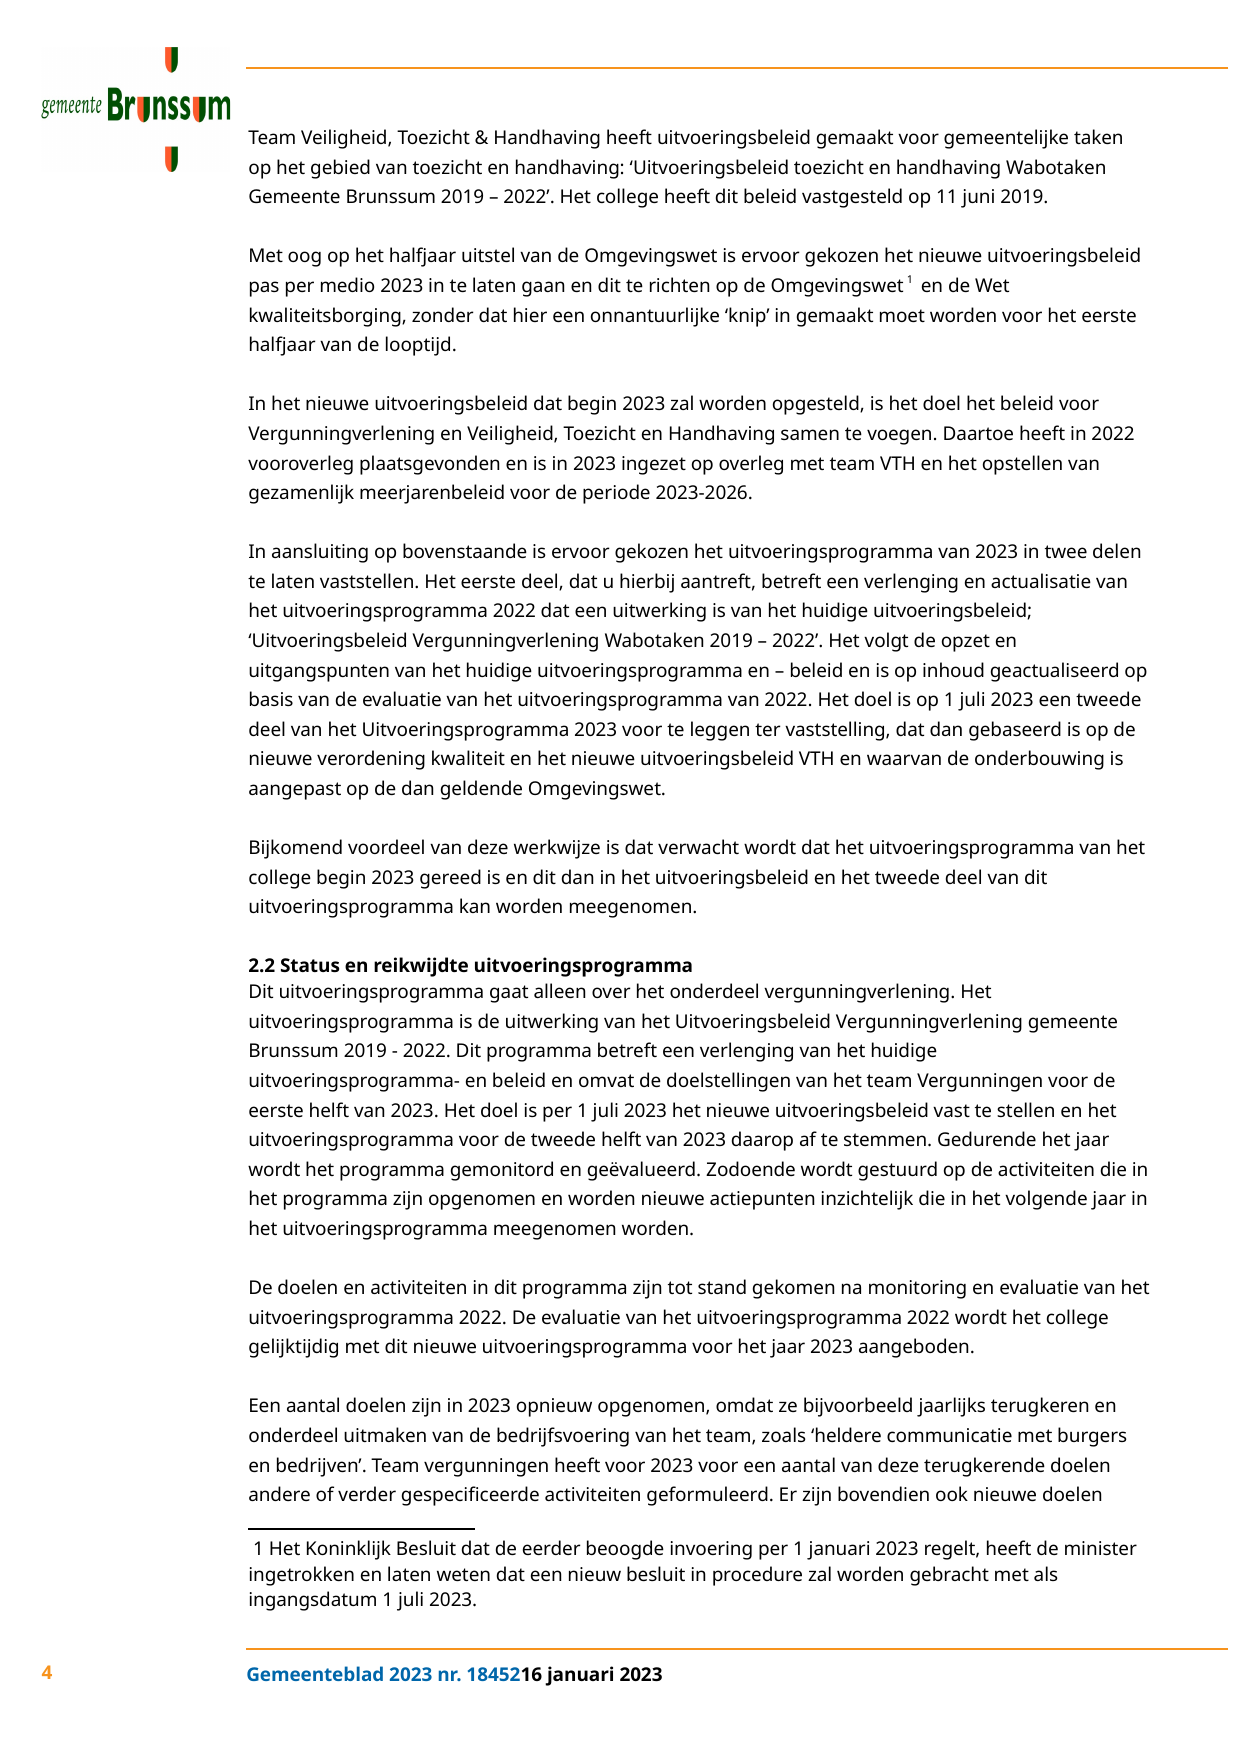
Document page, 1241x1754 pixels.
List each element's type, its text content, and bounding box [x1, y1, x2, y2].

text Het Koninklijk Besluit dat de eerder beoogde invoering per 1 januari 2023 regelt, heeft de minister ingetrokken en laten weten dat een nieuw besluit in procedure zal worden gebracht met als ingangsdatum 1 juli 2023. [248, 1535, 1152, 1612]
text Dit uitvoeringsprogramma gaat alleen over het onderdeel vergunningverlening. Het uitvoeringsprogramma is de uitwerking van het Uitvoeringsbeleid Vergunningverlening gemeente Brunssum 2019 - 2022. Dit programma betreft een verlenging van het huidige uitvoeringsprogramma- en beleid en omvat de doelstellingen van het team Vergunningen voor de eerste helft van 2023. Het doel is per 1 juli 2023 het nieuwe uitvoeringsbeleid vast te stellen en het uitvoeringsprogramma voor de tweede helft van 2023 daarop af te stemmen. Gedurende het jaar wordt het programma gemonitord en geëvalueerd. Zodoende wordt gestuurd op de activiteiten die in het programma zijn opgenomen en worden nieuwe actiepunten inzichtelijk die in het volgende jaar in het uitvoeringsprogramma meegenomen worden. [248, 978, 1152, 1241]
picture [41, 47, 231, 172]
text In het nieuwe uitvoeringsbeleid dat begin 2023 zal worden opgesteld, is het doel het beleid voor Vergunningverlening en Veiligheid, Toezicht en Handhaving samen te voegen. Daartoe heeft in 2022 vooroverleg plaatsgevonden en is in 2023 ingezet op overleg met team VTH en het opstellen van gezamenlijk meerjarenbeleid voor de periode 2023-2026. [248, 391, 1152, 505]
text In aansluiting op bovenstaande is ervoor gekozen het uitvoeringsprogramma van 2023 in twee delen te laten vaststellen. Het eerste deel, dat u hierbij aantreft, betreft een verlenging en actualisatie van het uitvoeringsprogramma 2022 dat een uitwerking is van het huidige uitvoeringsbeleid; ‘Uitvoeringsbeleid Vergunningverlening Wabotaken 2019 – 2022’. Het volgt de opzet en uitgangspunten van het huidige uitvoeringsprogramma en – beleid en is op inhoud geactualiseerd op basis van de evaluatie van het uitvoeringsprogramma van 2022. Het doel is op 1 juli 2023 een tweede deel van het Uitvoeringsprogramma 2023 voor te leggen ter vaststelling, dat dan gebaseerd is op de nieuwe verordening kwaliteit en het nieuwe uitvoeringsbeleid VTH en waarvan de onderbouwing is aangepast op de dan geldende Omgevingswet. [248, 538, 1152, 801]
text 2.2 Status en reikwijdte uitvoeringsprogramma [248, 953, 1152, 978]
text De doelen en activiteiten in dit programma zijn tot stand gekomen na monitoring en evaluatie van het uitvoeringsprogramma 2022. De evaluatie van het uitvoeringsprogramma 2022 wordt het college gelijktijdig met dit nieuwe uitvoeringsprogramma voor het jaar 2023 aangeboden. [248, 1274, 1152, 1359]
text Team Veiligheid, Toezicht & Handhaving heeft uitvoeringsbeleid gemaakt voor gemeentelijke taken op het gebied van toezicht en handhaving: ‘Uitvoeringsbeleid toezicht en handhaving Wabotaken Gemeente Brunssum 2019 – 2022’. Het college heeft dit beleid vastgesteld op 11 juni 2019. [248, 124, 1152, 209]
text Een aantal doelen zijn in 2023 opnieuw opgenomen, omdat ze bijvoorbeeld jaarlijks terugkeren en onderdeel uitmaken van de bedrijfsvoering van het team, zoals ‘heldere communicatie met burgers en bedrijven’. Team vergunningen heeft voor 2023 voor een aantal van deze terugkerende doelen andere of verder gespecificeerde activiteiten geformuleerd. Er zijn bovendien ook nieuwe doelen [248, 1393, 1152, 1507]
text Bijkomend voordeel van deze werkwijze is dat verwacht wordt dat het uitvoeringsprogramma van het college begin 2023 gereed is en dit dan in het uitvoeringsbeleid en het tweede deel van dit uitvoeringsprogramma kan worden meegenomen. [248, 834, 1152, 919]
text Met oog op het halfjaar uitstel van de Omgevingswet is ervoor gekozen het nieuwe uitvoeringsbeleid pas per medio 2023 in te laten gaan en dit te richten op de Omgevingswet en de Wet kwaliteitsborging, zonder dat hier een onnantuurlijke ‘knip’ in gemaakt moet worden voor het eerste halfjaar van de looptijd. [248, 243, 1152, 357]
